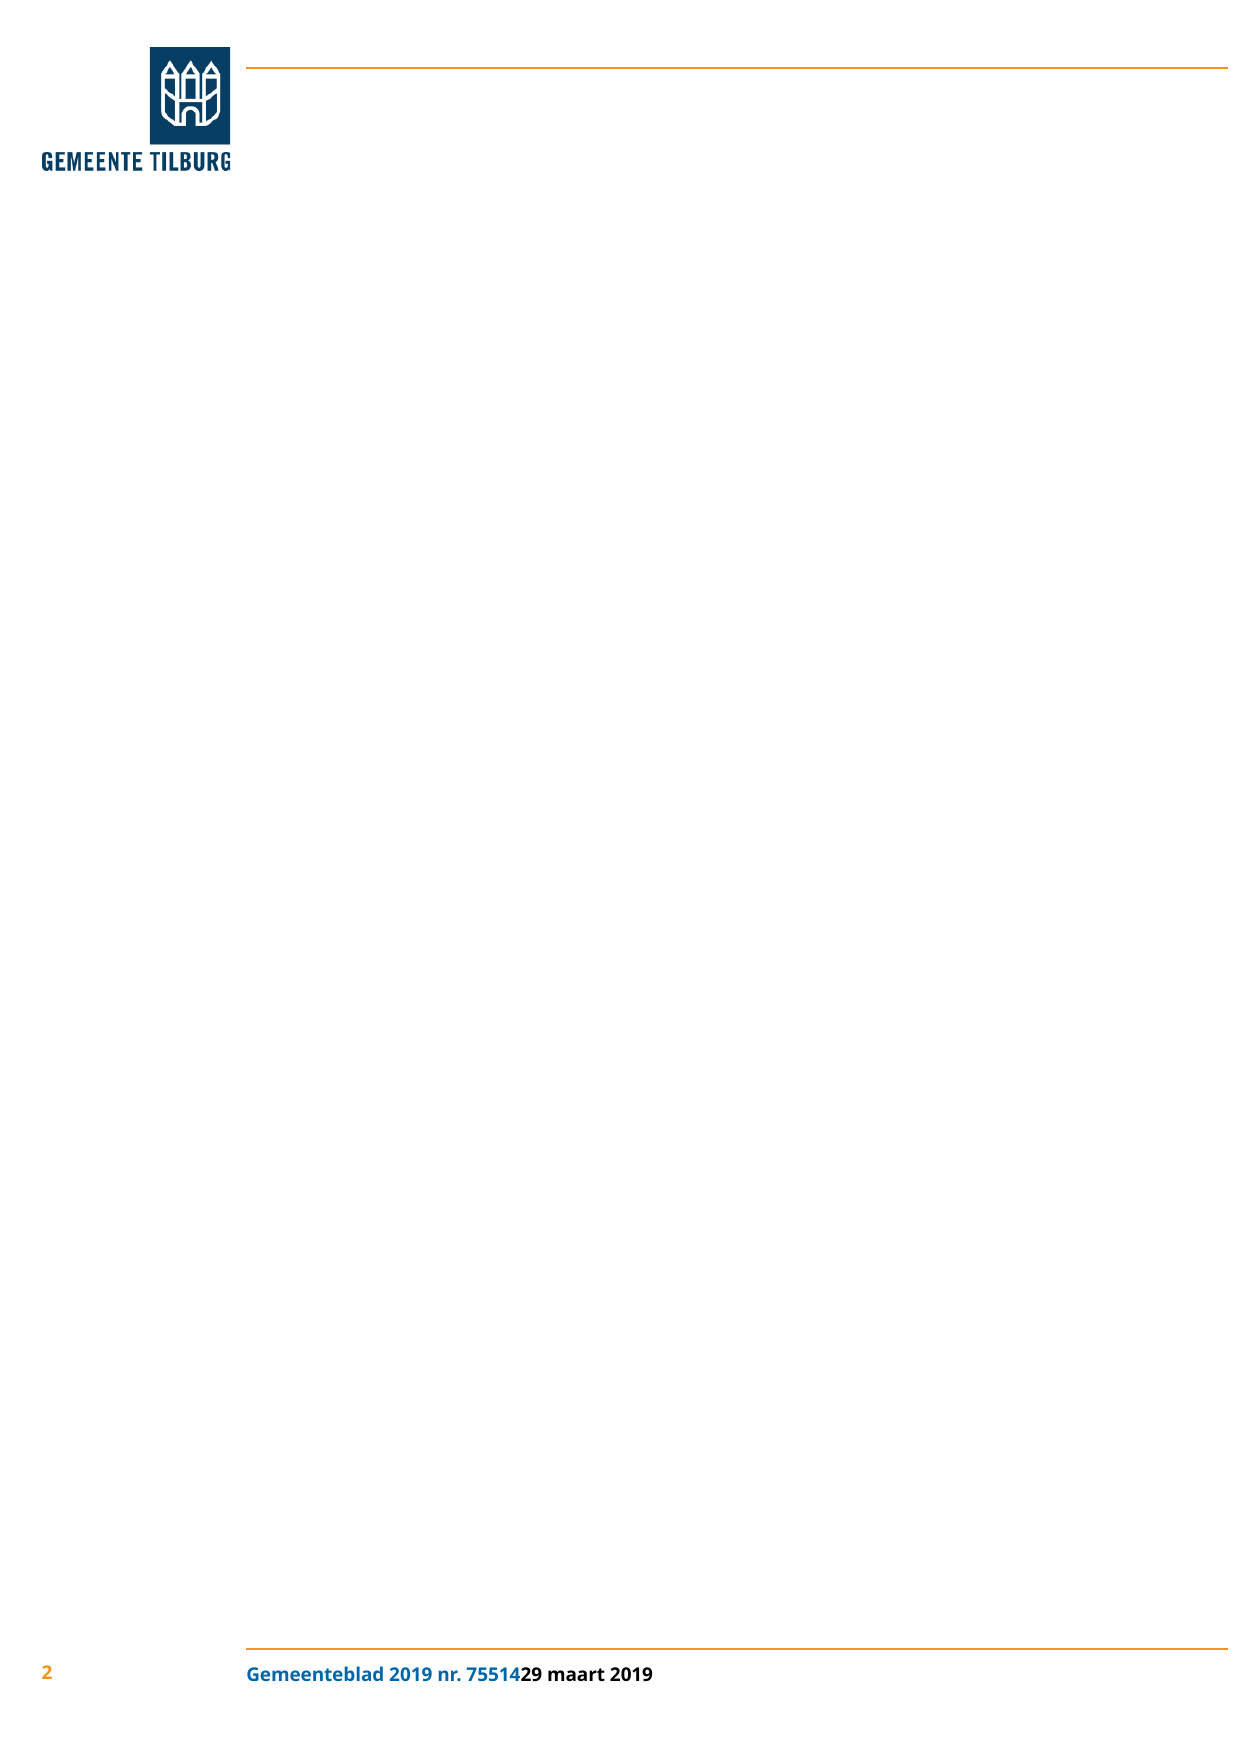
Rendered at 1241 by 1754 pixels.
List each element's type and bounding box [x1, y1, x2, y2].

picture [41, 47, 231, 172]
